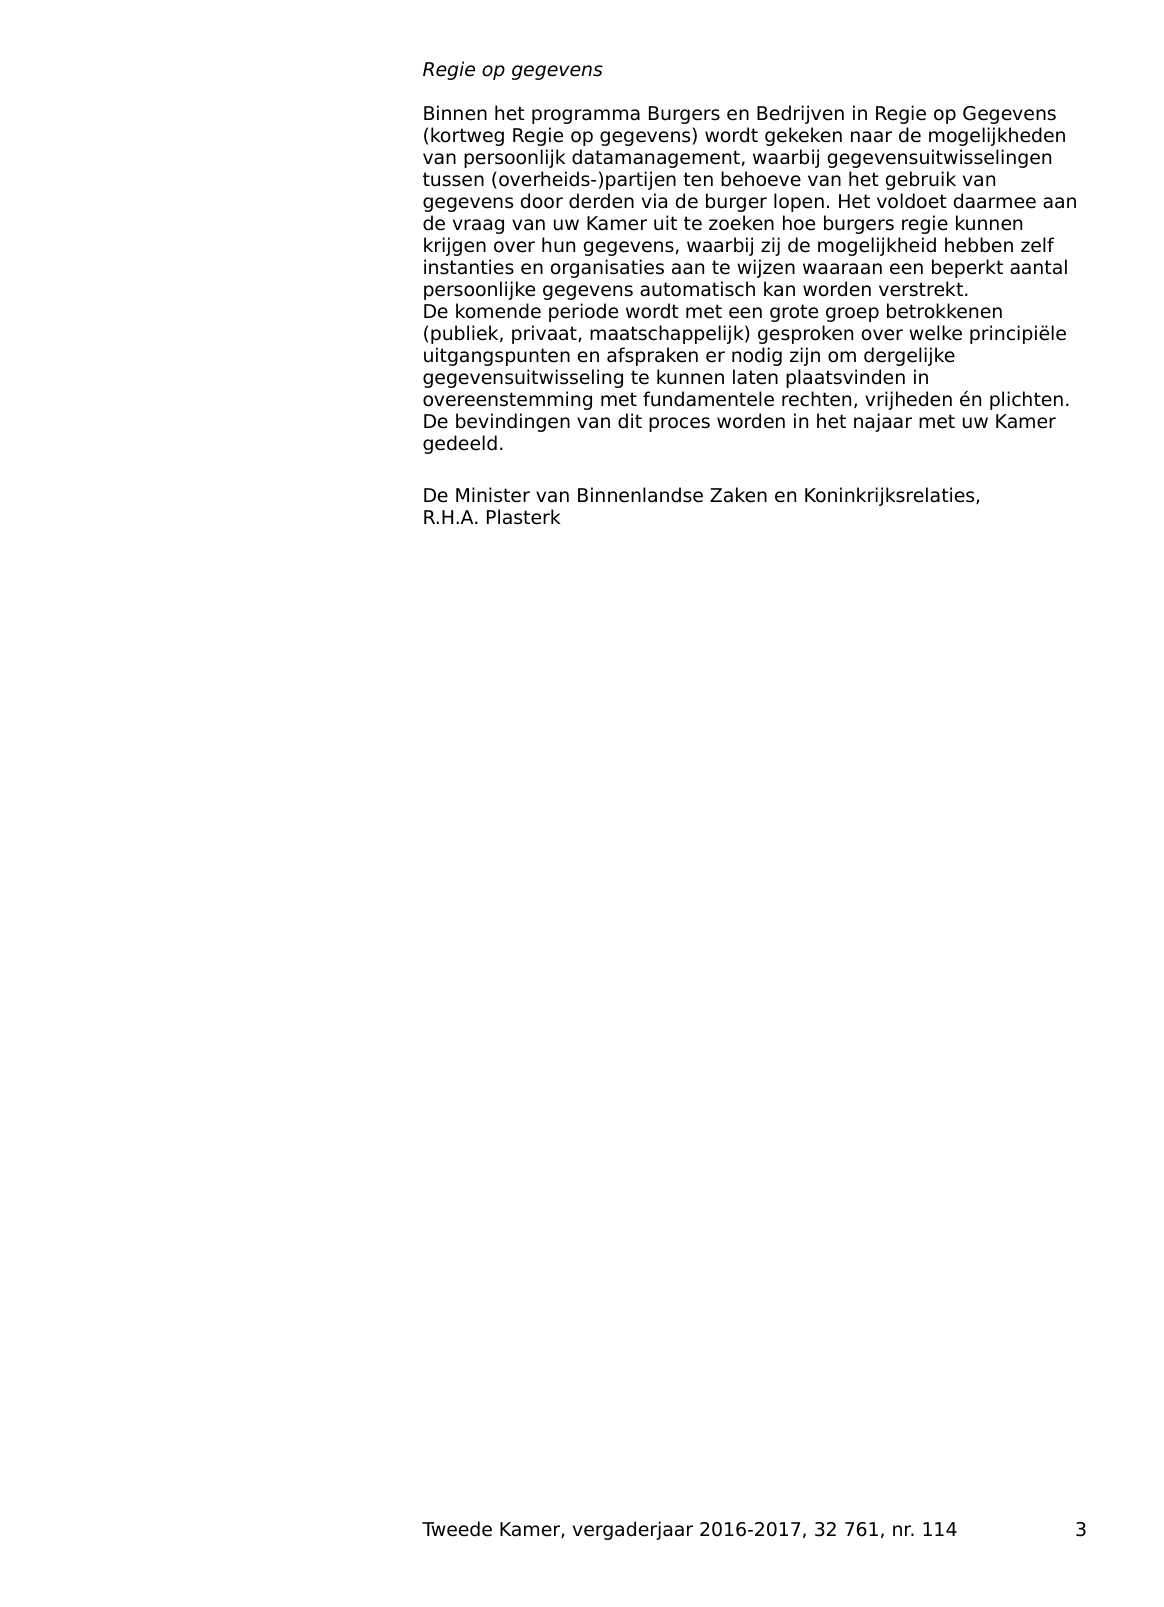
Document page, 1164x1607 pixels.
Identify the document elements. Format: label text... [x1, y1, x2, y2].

subtitle Regie op gegevens [422, 59, 1087, 81]
text De komende periode wordt met een grote groep betrokkenen (publiek, privaat, maatschappelijk) gesproken over welke principiële uitgangspunten en afspraken er nodig zijn om dergelijke gegevensuitwisseling te kunnen laten plaatsvinden in overeenstemming met fundamentele rechten, vrijheden én plichten. De bevindingen van dit proces worden in het najaar met uw Kamer gedeeld. [422, 301, 1087, 455]
text De Minister van Binnenlandse Zaken en Koninkrijksrelaties, R.H.A. Plasterk [422, 485, 1087, 529]
text Binnen het programma Burgers en Bedrijven in Regie op Gegevens (kortweg Regie op gegevens) wordt gekeken naar de mogelijkheden van persoonlijk datamanagement, waarbij gegevensuitwisselingen tussen (overheids-)partijen ten behoeve van het gebruik van gegevens door derden via de burger lopen. Het voldoet daarmee aan de vraag van uw Kamer uit te zoeken hoe burgers regie kunnen krijgen over hun gegevens, waarbij zij de mogelijkheid hebben zelf instanties en organisaties aan te wijzen waaraan een beperkt aantal persoonlijke gegevens automatisch kan worden verstrekt. [422, 103, 1087, 301]
